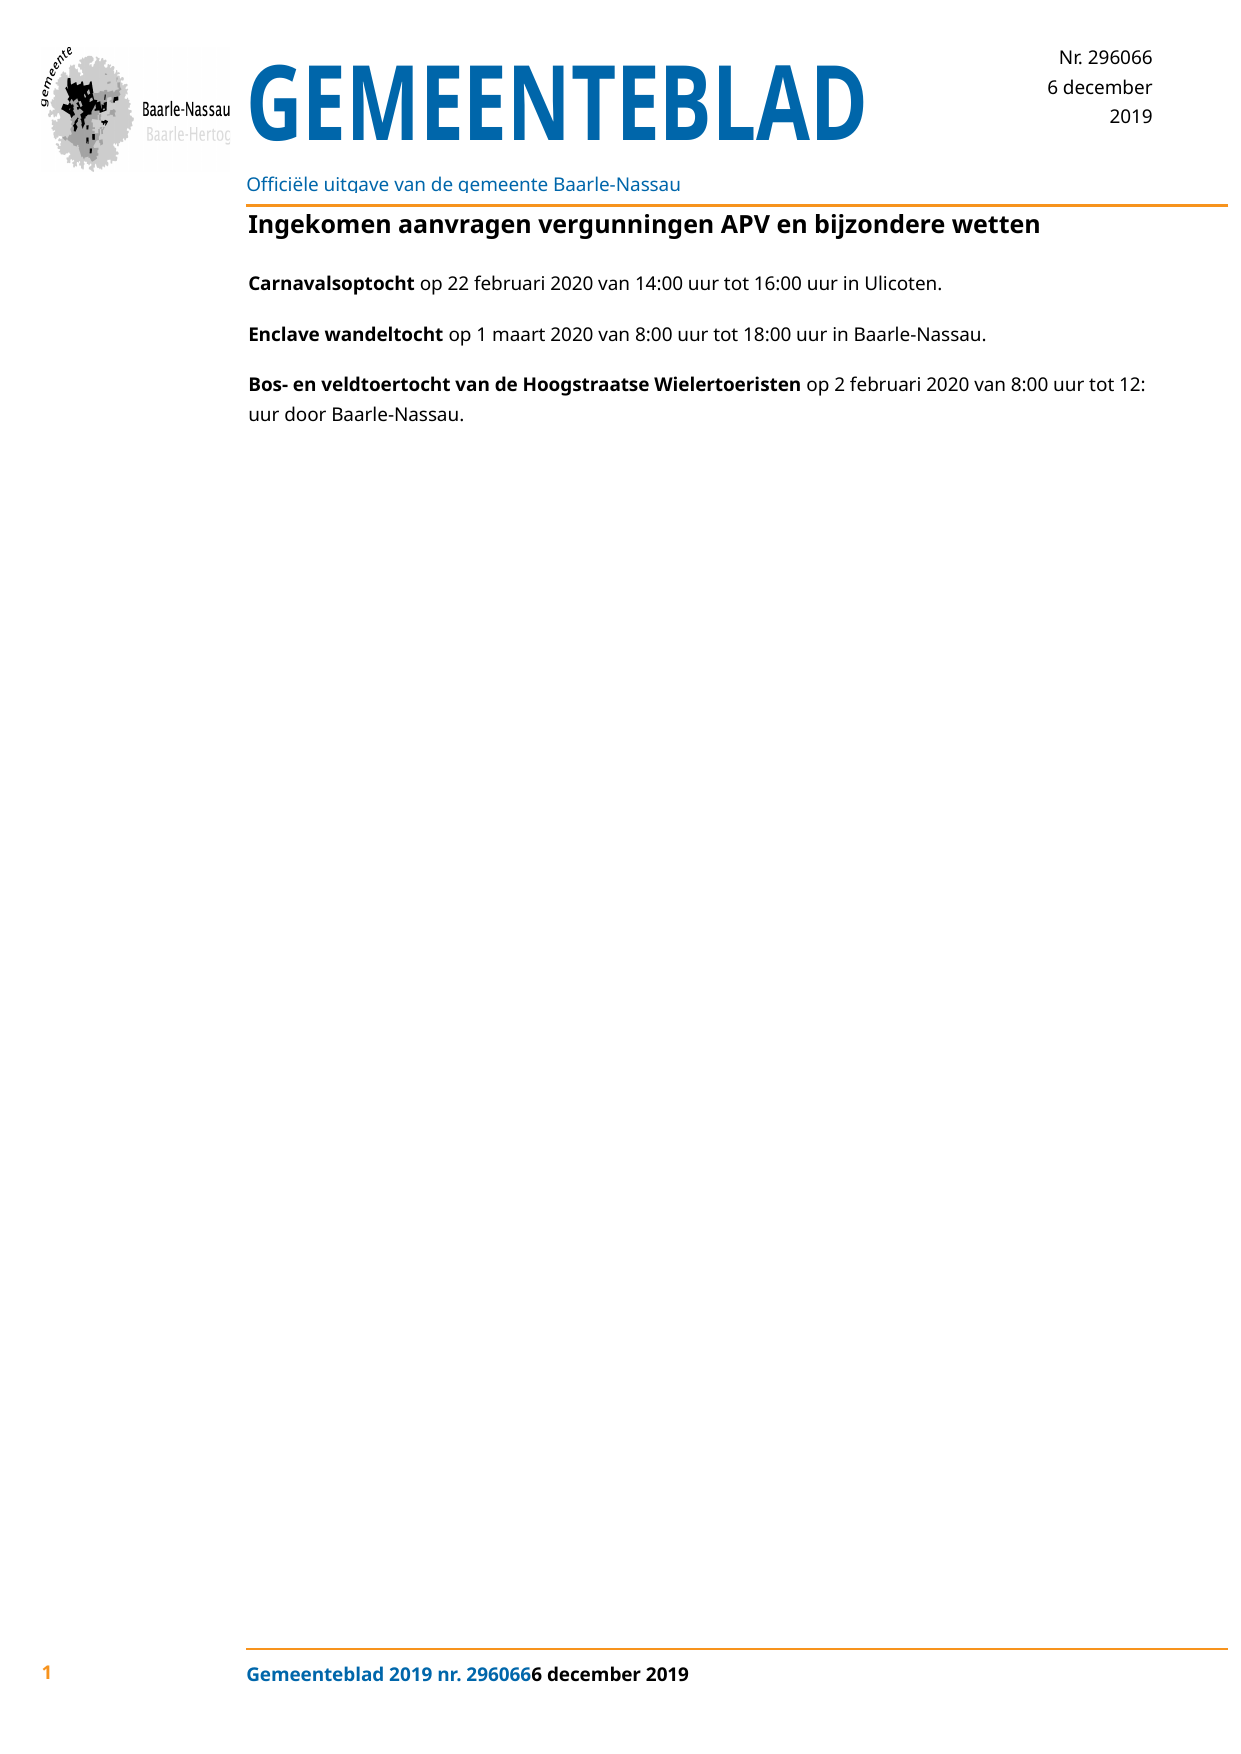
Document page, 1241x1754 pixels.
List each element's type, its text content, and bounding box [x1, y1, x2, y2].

text Carnavalsoptocht op 22 februari 2020 van 14:00 uur tot 16:00 uur in Ulicoten. [248, 270, 1152, 296]
text Bos- en veldtoertocht van de Hoogstraatse Wielertoeristen op 2 februari 2020 van 8:00 uur tot 12: uur door Baarle-Nassau. [248, 371, 1152, 426]
picture [41, 47, 231, 172]
text Enclave wandeltocht op 1 maart 2020 van 8:00 uur tot 18:00 uur in Baarle-Nassau. [248, 321, 1152, 346]
text Ingekomen aanvragen vergunningen APV en bijzondere wetten [248, 207, 1152, 241]
